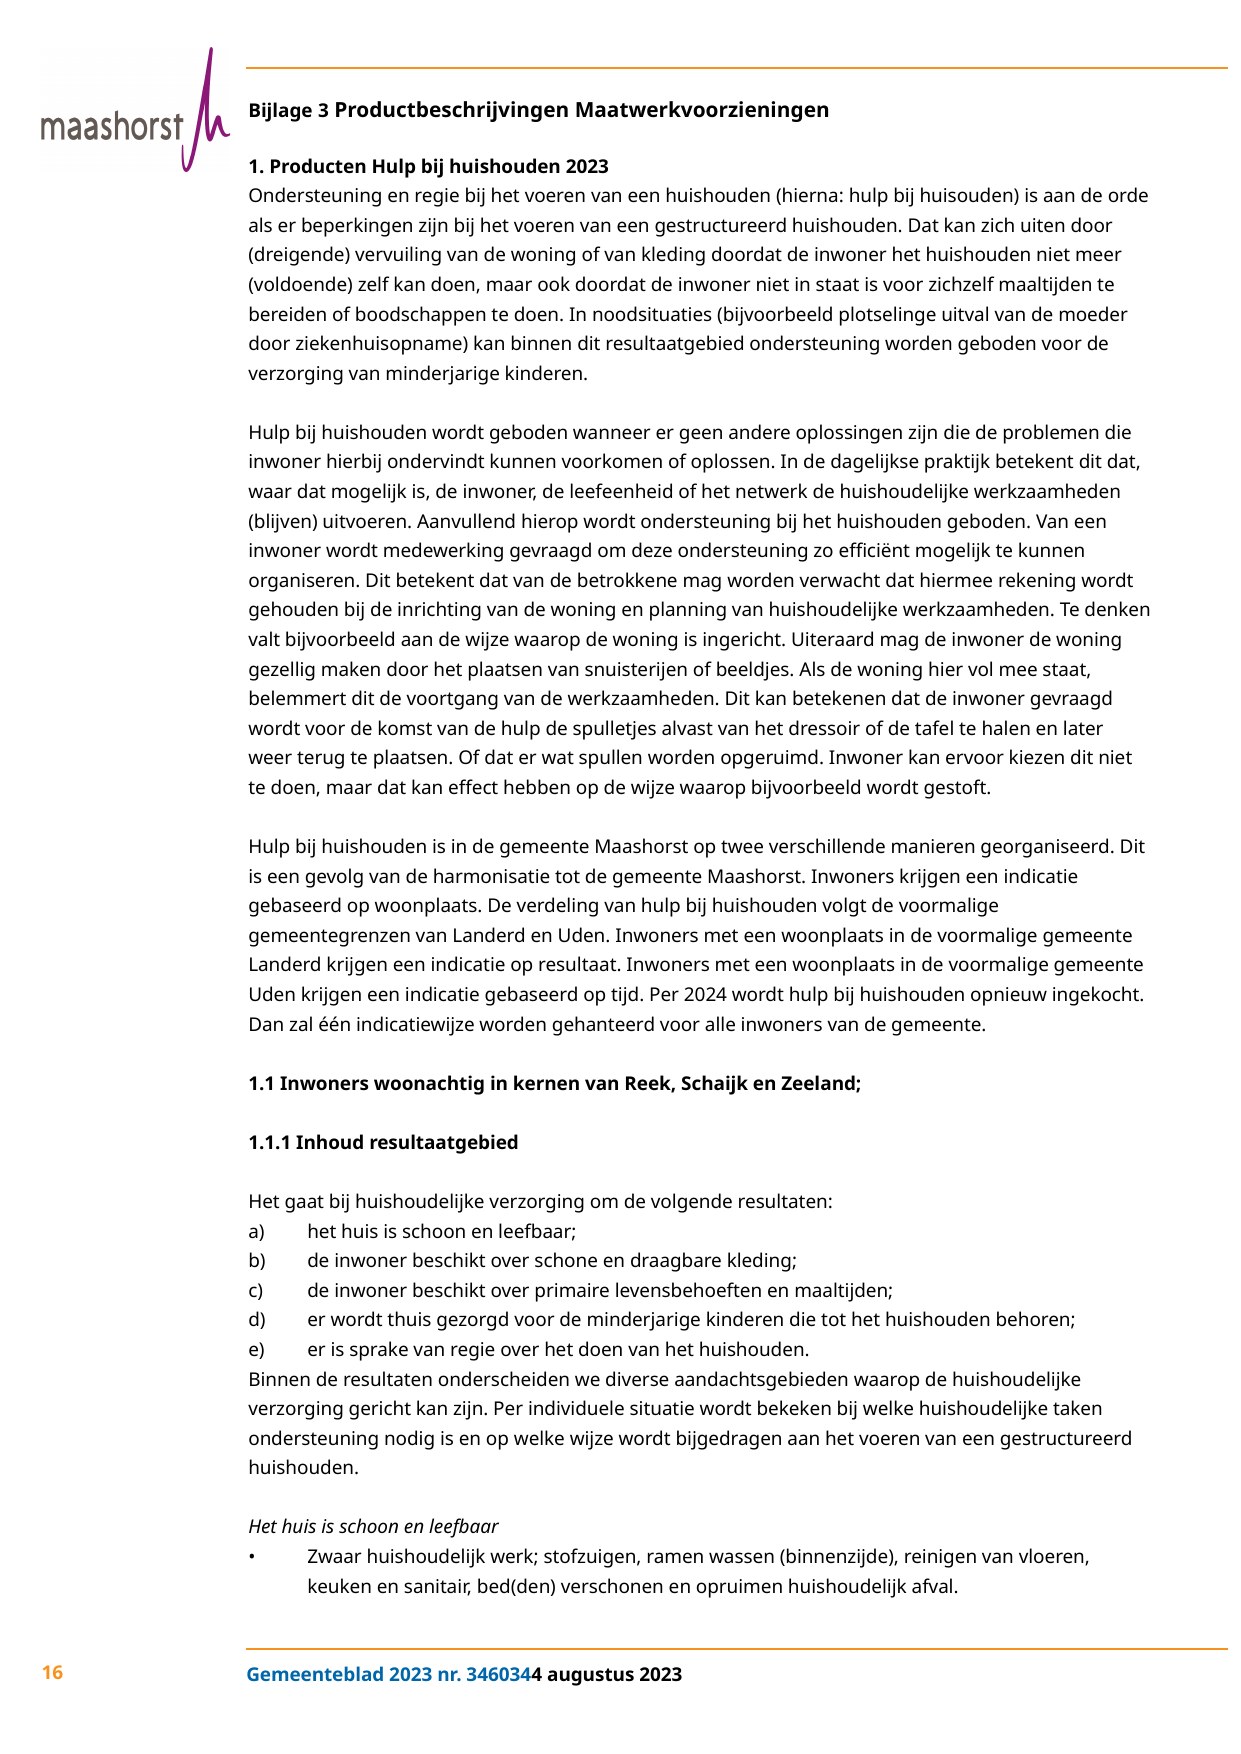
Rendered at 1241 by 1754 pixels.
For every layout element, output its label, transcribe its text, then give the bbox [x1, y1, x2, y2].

text Het gaat bij huishoudelijke verzorging om de volgende resultaten: [248, 1188, 1152, 1214]
text Het huis is schoon en leefbaar [248, 1514, 1152, 1539]
list het huis is schoon en leefbaar; [248, 1218, 1152, 1244]
text 1.1.1 Inhoud resultaatgebied [248, 1129, 1152, 1155]
list er wordt thuis gezorgd voor de minderjarige kinderen die tot het huishouden behoren; [248, 1307, 1152, 1332]
text Binnen de resultaten onderscheiden we diverse aandachtsgebieden waarop de huishoudelijke verzorging gericht kan zijn. Per individuele situatie wordt bekeken bij welke huishoudelijke taken ondersteuning nodig is en op welke wijze wordt bijgedragen aan het voeren van een gestructureerd huishouden. [248, 1366, 1152, 1480]
text 1. Producten Hulp bij huishouden 2023 [248, 153, 1152, 179]
text Ondersteuning en regie bij het voeren van een huishouden (hierna: hulp bij huisouden) is aan de orde als er beperkingen zijn bij het voeren van een gestructureerd huishouden. Dat kan zich uiten door (dreigende) vervuiling van de woning of van kleding doordat de inwoner het huishouden niet meer (voldoende) zelf kan doen, maar ook doordat de inwoner niet in staat is voor zichzelf maaltijden te bereiden of boodschappen te doen. In noodsituaties (bijvoorbeeld plotselinge uitval van de moeder door ziekenhuisopname) kan binnen dit resultaatgebied ondersteuning worden geboden voor de verzorging van minderjarige kinderen. [248, 182, 1152, 386]
list Zwaar huishoudelijk werk; stofzuigen, ramen wassen (binnenzijde), reinigen van vloeren, keuken en sanitair, bed(den) verschonen en opruimen huishoudelijk afval. [248, 1543, 1152, 1599]
text Hulp bij huishouden is in de gemeente Maashorst op twee verschillende manieren georganiseerd. Dit is een gevolg van de harmonisatie tot de gemeente Maashorst. Inwoners krijgen een indicatie gebaseerd op woonplaats. De verdeling van hulp bij huishouden volgt de voormalige gemeentegrenzen van Landerd en Uden. Inwoners met een woonplaats in de voormalige gemeente Landerd krijgen een indicatie op resultaat. Inwoners met een woonplaats in de voormalige gemeente Uden krijgen een indicatie gebaseerd op tijd. Per 2024 wordt hulp bij huishouden opnieuw ingekocht. Dan zal één indicatiewijze worden gehanteerd voor alle inwoners van de gemeente. [248, 833, 1152, 1037]
text 1.1 Inwoners woonachtig in kernen van Reek, Schaijk en Zeeland; [248, 1070, 1152, 1096]
text Hulp bij huishouden wordt geboden wanneer er geen andere oplossingen zijn die de problemen die inwoner hierbij ondervindt kunnen voorkomen of oplossen. In de dagelijkse praktijk betekent dit dat, waar dat mogelijk is, de inwoner, de leefeenheid of het netwerk de huishoudelijke werkzaamheden (blijven) uitvoeren. Aanvullend hierop wordt ondersteuning bij het huishouden geboden. Van een inwoner wordt medewerking gevraagd om deze ondersteuning zo efficiënt mogelijk te kunnen organiseren. Dit betekent dat van de betrokkene mag worden verwacht dat hiermee rekening wordt gehouden bij de inrichting van de woning en planning van huishoudelijke werkzaamheden. Te denken valt bijvoorbeeld aan de wijze waarop de woning is ingericht. Uiteraard mag de inwoner de woning gezellig maken door het plaatsen van snuisterijen of beeldjes. Als de woning hier vol mee staat, belemmert dit de voortgang van de werkzaamheden. Dit kan betekenen dat de inwoner gevraagd wordt voor de komst van de hulp de spulletjes alvast van het dressoir of de tafel te halen en later weer terug te plaatsen. Of dat er wat spullen worden opgeruimd. Inwoner kan ervoor kiezen dit niet te doen, maar dat kan effect hebben op de wijze waarop bijvoorbeeld wordt gestoft. [248, 419, 1152, 800]
list de inwoner beschikt over primaire levensbehoeften en maaltijden; [248, 1277, 1152, 1303]
text Bijlage 3 Productbeschrijvingen Maatwerkvoorzieningen [248, 95, 1152, 123]
picture [41, 47, 231, 172]
list er is sprake van regie over het doen van het huishouden. [248, 1336, 1152, 1362]
list de inwoner beschikt over schone en draagbare kleding; [248, 1247, 1152, 1273]
